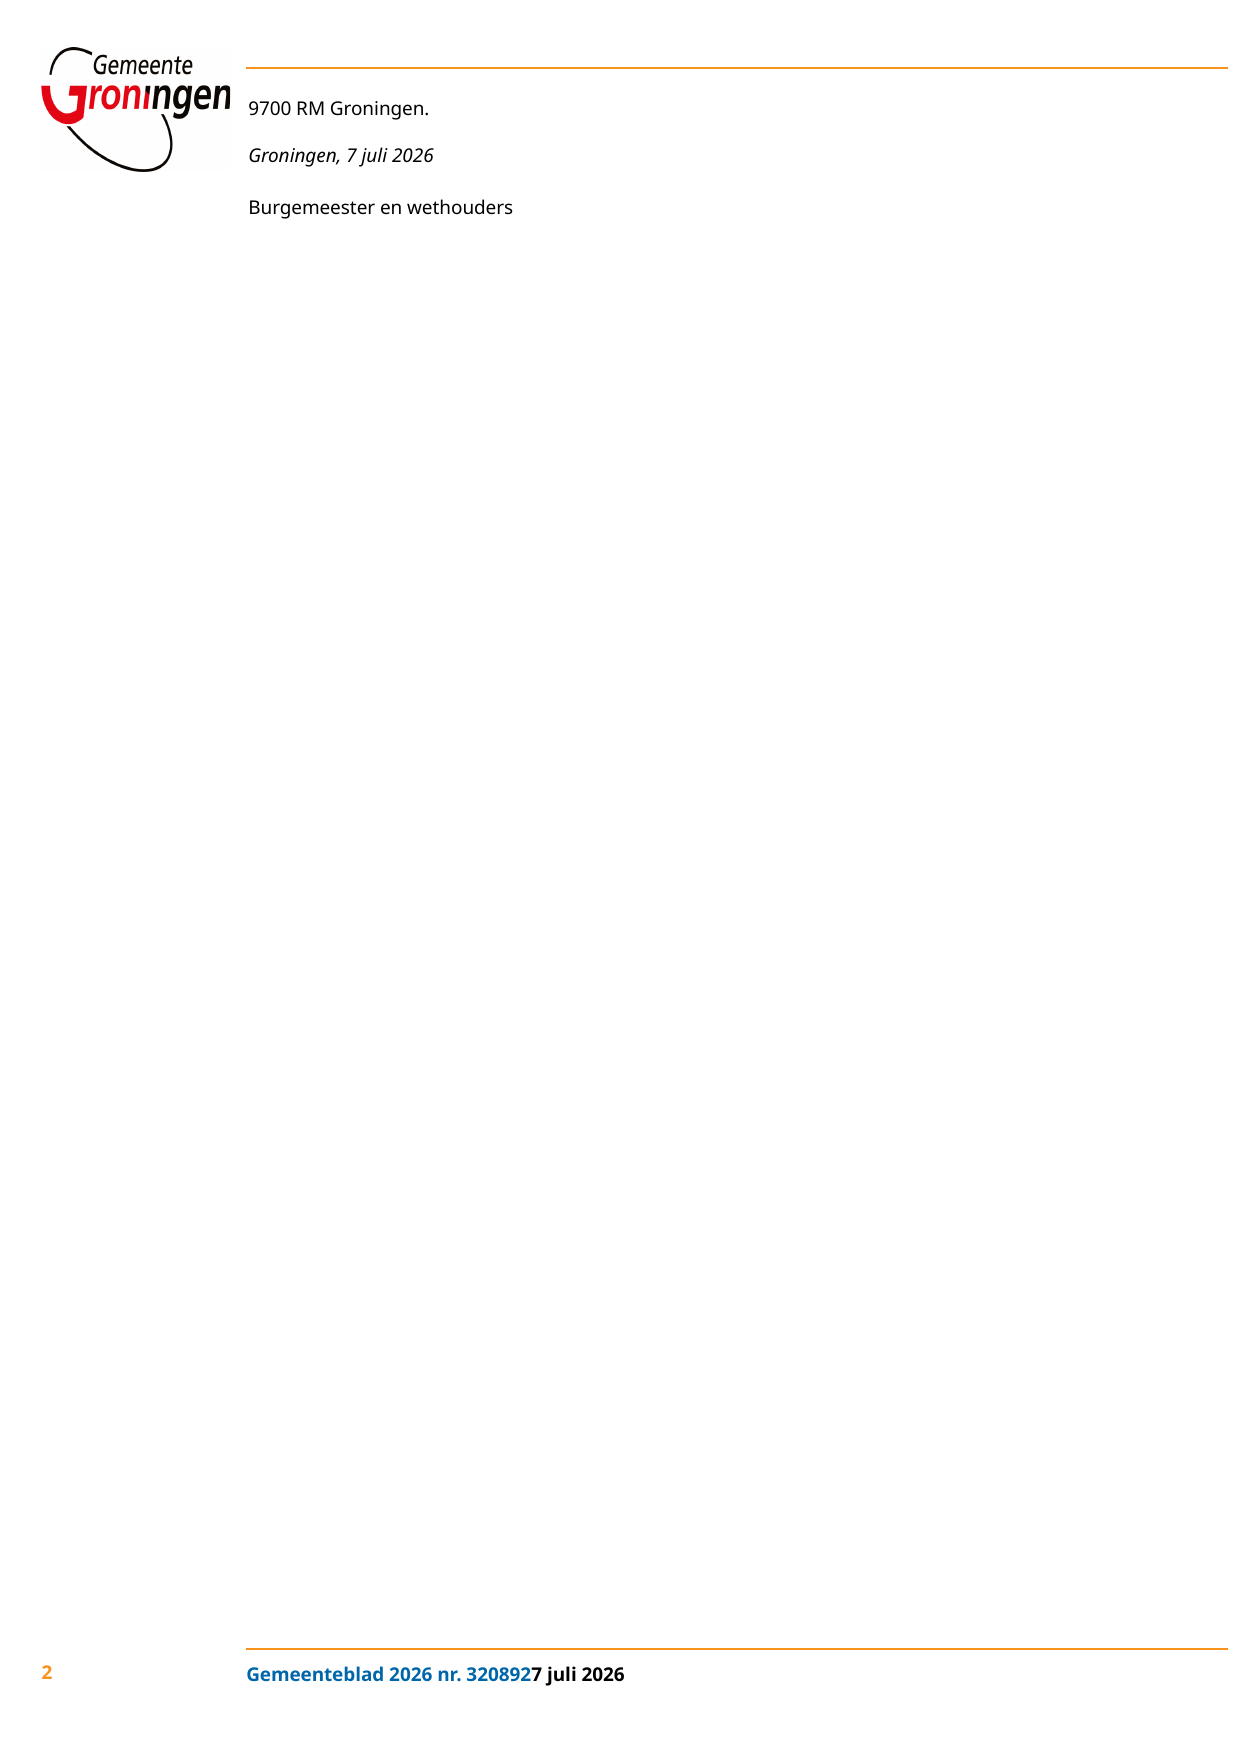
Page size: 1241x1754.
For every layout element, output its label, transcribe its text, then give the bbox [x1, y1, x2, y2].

picture [41, 47, 231, 172]
text Groningen, 7 juli 2026 [248, 143, 1152, 168]
text Burgemeester en wethouders [248, 194, 1152, 220]
text 9700 RM Groningen. [248, 95, 1152, 121]
